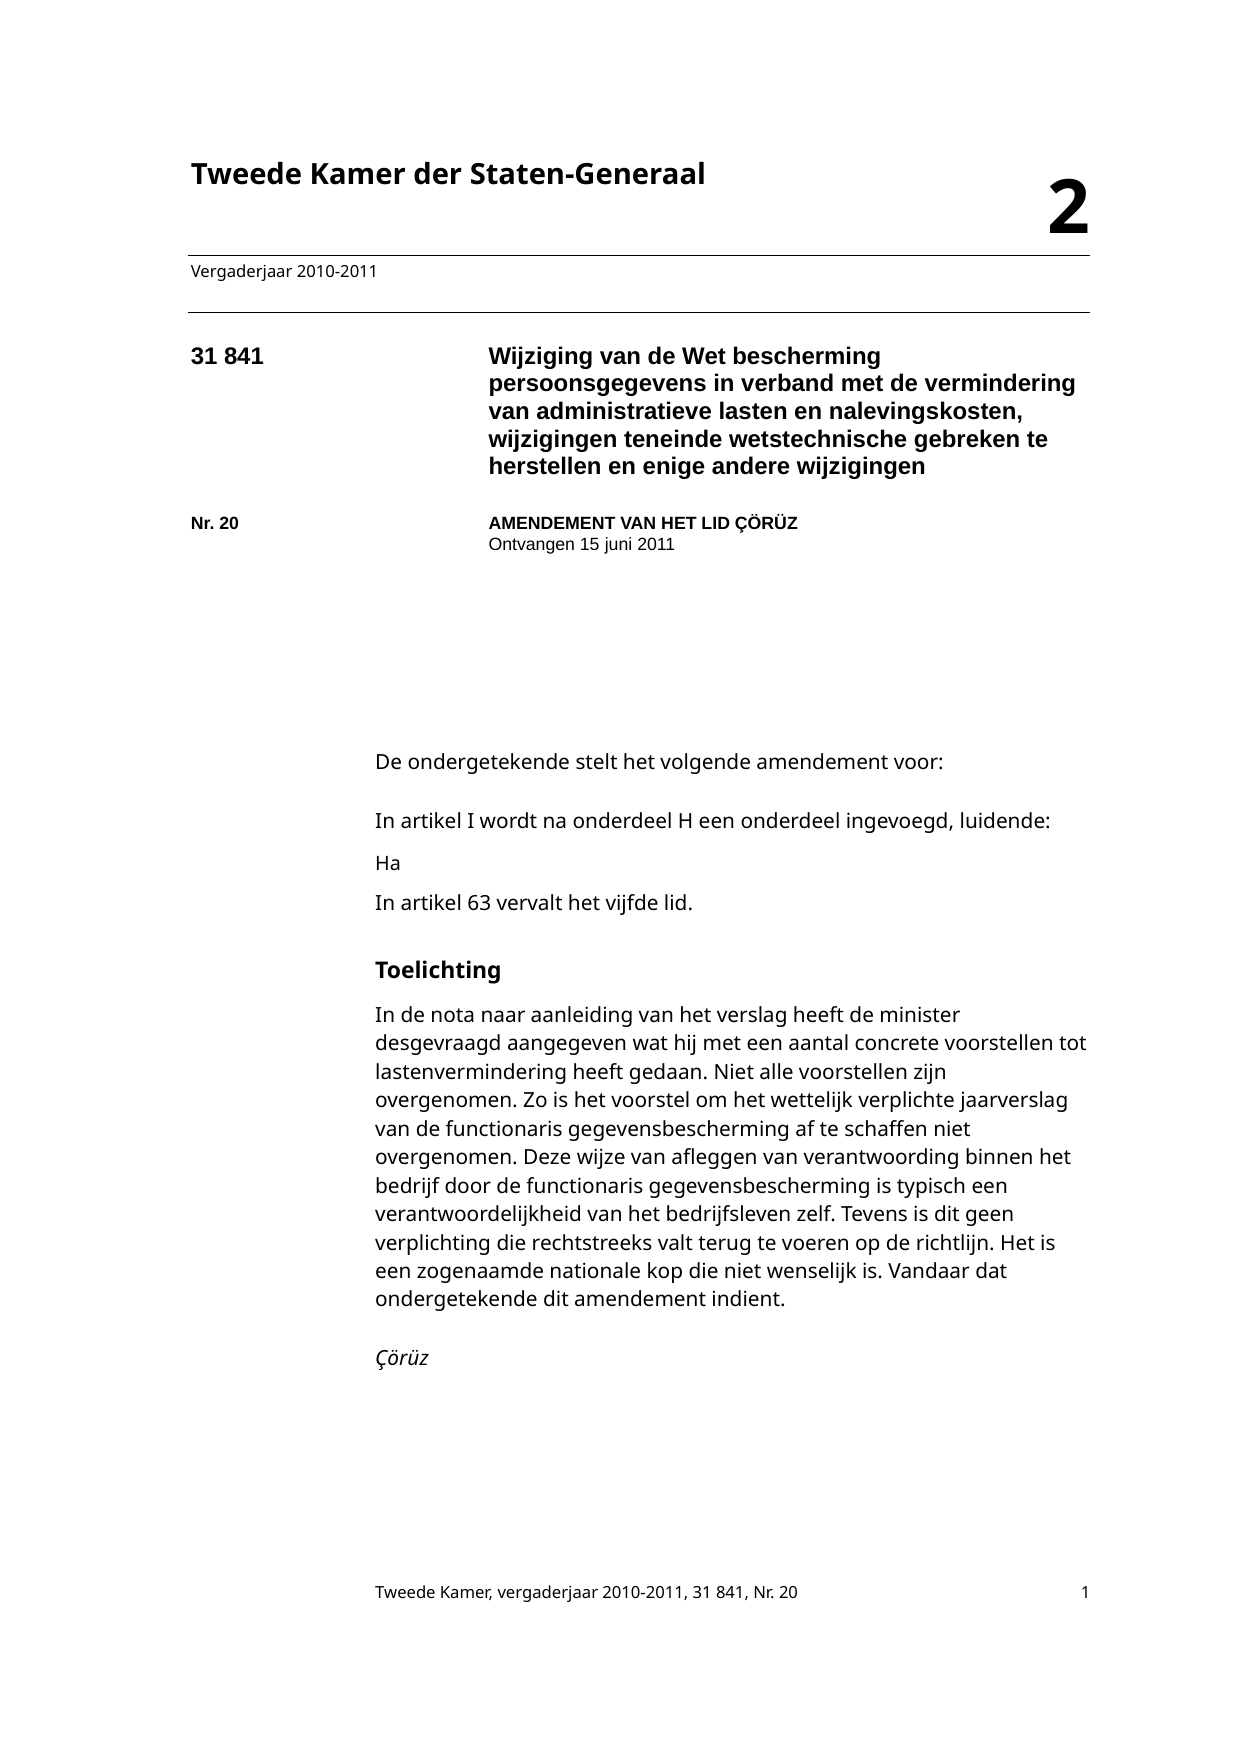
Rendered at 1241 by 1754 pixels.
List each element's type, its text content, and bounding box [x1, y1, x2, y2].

table_cell Nr. 20 [188, 510, 485, 629]
table_cell 31 841 [188, 339, 485, 510]
text In artikel I wordt na onderdeel H een onderdeel ingevoegd, luidende: [375, 806, 1090, 834]
text De ondergetekende stelt het volgende amendement voor: [375, 747, 1090, 776]
table_cell [485, 313, 1090, 339]
table_cell Wijziging van de Wet bescherming persoonsgegevens in verband met de vermindering van administratieve lasten en nalevingskosten, wijzigingen teneinde wetstechnische gebreken te herstellen en enige andere wijzigingen [485, 339, 1090, 510]
table_header Tweede Kamer der Staten-Generaal [188, 150, 909, 255]
table_cell AMENDEMENT VAN HET LID ÇÖRÜZ Ontvangen 15 juni 2011 [485, 510, 1090, 629]
subtitle Toelichting [375, 954, 1090, 985]
text Ha [375, 849, 1090, 876]
text In de nota naar aanleiding van het verslag heeft de minister desgevraagd aangegeven wat hij met een aantal concrete voorstellen tot lastenvermindering heeft gedaan. Niet alle voorstellen zijn overgenomen. Zo is het voorstel om het wettelijk verplichte jaarverslag van de functionaris gegevensbescherming af te schaffen niet overgenomen. Deze wijze van afleggen van verantwoording binnen het bedrijf door de functionaris gegevensbescherming is typisch een verantwoordelijkheid van het bedrijfsleven zelf. Tevens is dit geen verplichting die rechtstreeks valt terug te voeren op de richtlijn. Het is een zogenaamde nationale kop die niet wenselijk is. Vandaar dat ondergetekende dit amendement indient. [375, 1000, 1090, 1313]
table_cell Vergaderjaar 2010-2011 [188, 256, 485, 312]
table_header 2 [910, 150, 1090, 255]
text Çörüz [375, 1343, 1090, 1371]
table_cell [188, 313, 485, 339]
table_cell [485, 256, 1090, 312]
text In artikel 63 vervalt het vijfde lid. [375, 888, 1090, 916]
